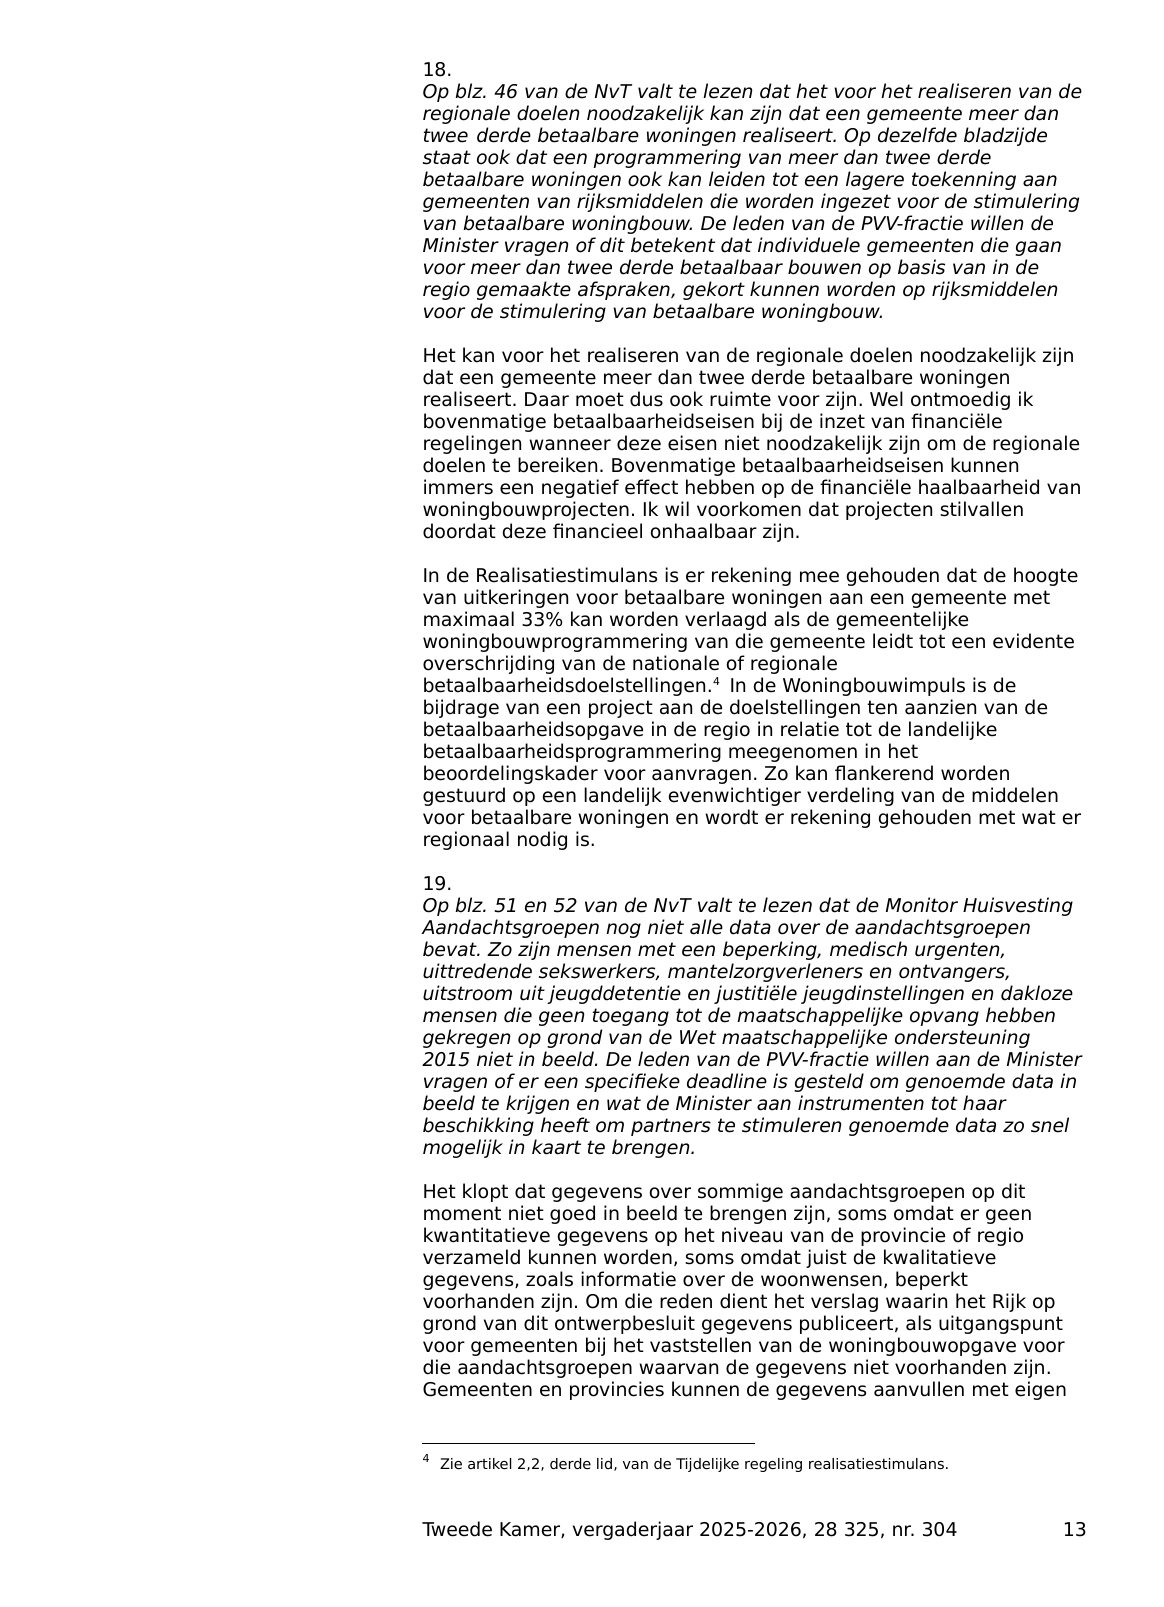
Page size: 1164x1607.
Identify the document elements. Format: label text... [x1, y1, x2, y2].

text Het kan voor het realiseren van de regionale doelen noodzakelijk zijn dat een gemeente meer dan twee derde betaalbare woningen realiseert. Daar moet dus ook ruimte voor zijn. Wel ontmoedig ik bovenmatige betaalbaarheidseisen bij de inzet van financiële regelingen wanneer deze eisen niet noodzakelijk zijn om de regionale doelen te bereiken. Bovenmatige betaalbaarheidseisen kunnen immers een negatief effect hebben op de financiële haalbaarheid van woningbouwprojecten. Ik wil voorkomen dat projecten stilvallen doordat deze financieel onhaalbaar zijn. [422, 345, 1087, 543]
text 18. [422, 59, 1087, 81]
text Zie artikel 2,2, derde lid, van de Tijdelijke regeling realisatiestimulans. [422, 1452, 1087, 1474]
text Op blz. 46 van de NvT valt te lezen dat het voor het realiseren van de regionale doelen noodzakelijk kan zijn dat een gemeente meer dan twee derde betaalbare woningen realiseert. Op dezelfde bladzijde staat ook dat een programmering van meer dan twee derde betaalbare woningen ook kan leiden tot een lagere toekenning aan gemeenten van rijksmiddelen die worden ingezet voor de stimulering van betaalbare woningbouw. De leden van de PVV-fractie willen de Minister vragen of dit betekent dat individuele gemeenten die gaan voor meer dan twee derde betaalbaar bouwen op basis van in de regio gemaakte afspraken, gekort kunnen worden op rijksmiddelen voor de stimulering van betaalbare woningbouw. [422, 81, 1087, 323]
text Het klopt dat gegevens over sommige aandachtsgroepen op dit moment niet goed in beeld te brengen zijn, soms omdat er geen kwantitatieve gegevens op het niveau van de provincie of regio verzameld kunnen worden, soms omdat juist de kwalitatieve gegevens, zoals informatie over de woonwensen, beperkt voorhanden zijn. Om die reden dient het verslag waarin het Rijk op grond van dit ontwerpbesluit gegevens publiceert, als uitgangspunt voor gemeenten bij het vaststellen van de woningbouwopgave voor die aandachtsgroepen waarvan de gegevens niet voorhanden zijn. Gemeenten en provincies kunnen de gegevens aanvullen met eigen [422, 1181, 1087, 1401]
text In de Realisatiestimulans is er rekening mee gehouden dat de hoogte van uitkeringen voor betaalbare woningen aan een gemeente met maximaal 33% kan worden verlaagd als de gemeentelijke woningbouwprogrammering van die gemeente leidt tot een evidente overschrijding van de nationale of regionale betaalbaarheidsdoelstellingen. In de Woningbouwimpuls is de bijdrage van een project aan de doelstellingen ten aanzien van de betaalbaarheidsopgave in de regio in relatie tot de landelijke betaalbaarheidsprogrammering meegenomen in het beoordelingskader voor aanvragen. Zo kan flankerend worden gestuurd op een landelijk evenwichtiger verdeling van de middelen voor betaalbare woningen en wordt er rekening gehouden met wat er regionaal nodig is. [422, 565, 1087, 851]
text 19. [422, 873, 1087, 895]
text Op blz. 51 en 52 van de NvT valt te lezen dat de Monitor Huisvesting Aandachtsgroepen nog niet alle data over de aandachtsgroepen bevat. Zo zijn mensen met een beperking, medisch urgenten, uittredende sekswerkers, mantelzorgverleners en ontvangers, uitstroom uit jeugddetentie en justitiële jeugdinstellingen en dakloze mensen die geen toegang tot de maatschappelijke opvang hebben gekregen op grond van de Wet maatschappelijke ondersteuning 2015 niet in beeld. De leden van de PVV-fractie willen aan de Minister vragen of er een specifieke deadline is gesteld om genoemde data in beeld te krijgen en wat de Minister aan instrumenten tot haar beschikking heeft om partners te stimuleren genoemde data zo snel mogelijk in kaart te brengen. [422, 895, 1087, 1159]
